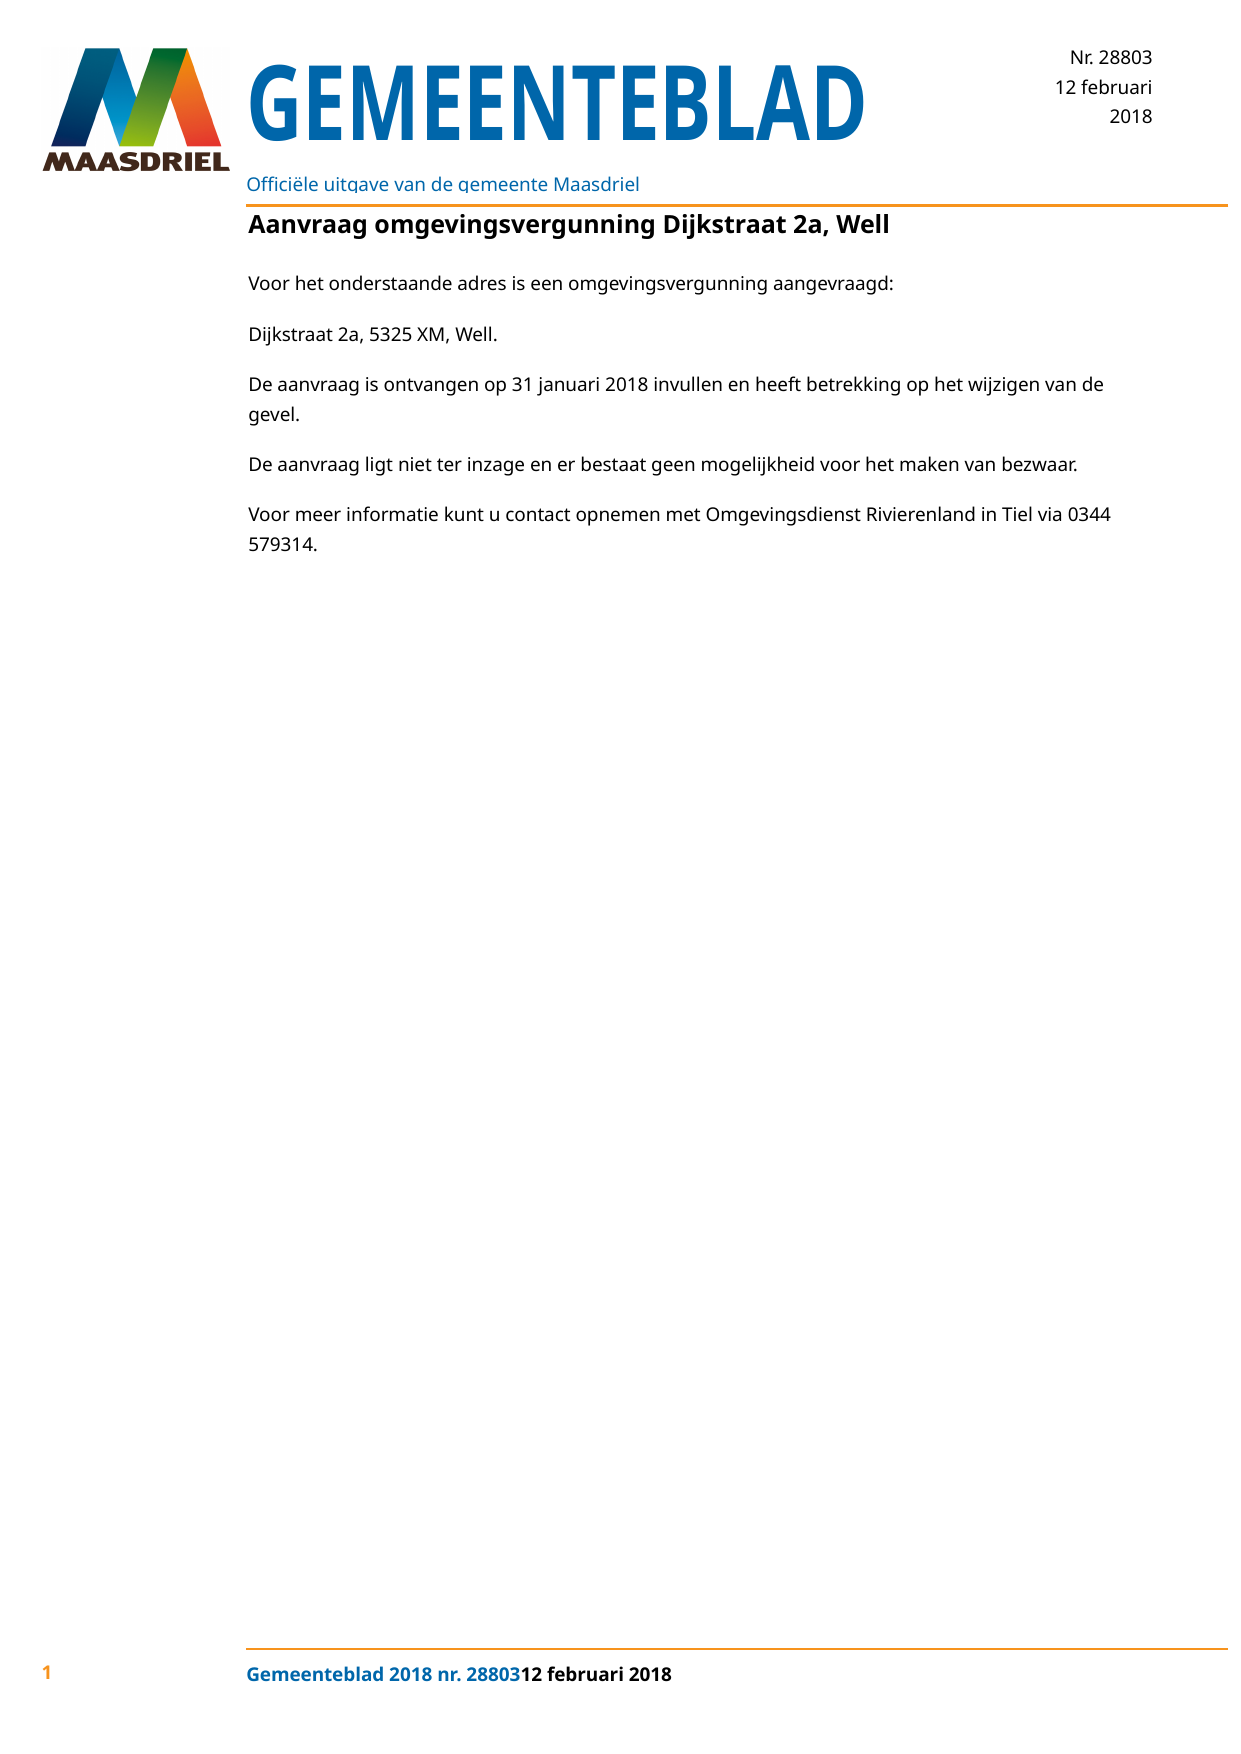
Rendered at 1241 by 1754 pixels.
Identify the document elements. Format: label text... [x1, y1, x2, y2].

text Aanvraag omgevingsvergunning Dijkstraat 2a, Well [248, 207, 1152, 241]
picture [41, 47, 231, 172]
text De aanvraag is ontvangen op 31 januari 2018 invullen en heeft betrekking op het wijzigen van de gevel. [248, 371, 1152, 426]
text Dijkstraat 2a, 5325 XM, Well. [248, 321, 1152, 346]
text De aanvraag ligt niet ter inzage en er bestaat geen mogelijkheid voor het maken van bezwaar. [248, 451, 1152, 477]
text Voor meer informatie kunt u contact opnemen met Omgevingsdienst Rivierenland in Tiel via 0344 579314. [248, 502, 1152, 557]
text Voor het onderstaande adres is een omgevingsvergunning aangevraagd: [248, 270, 1152, 296]
